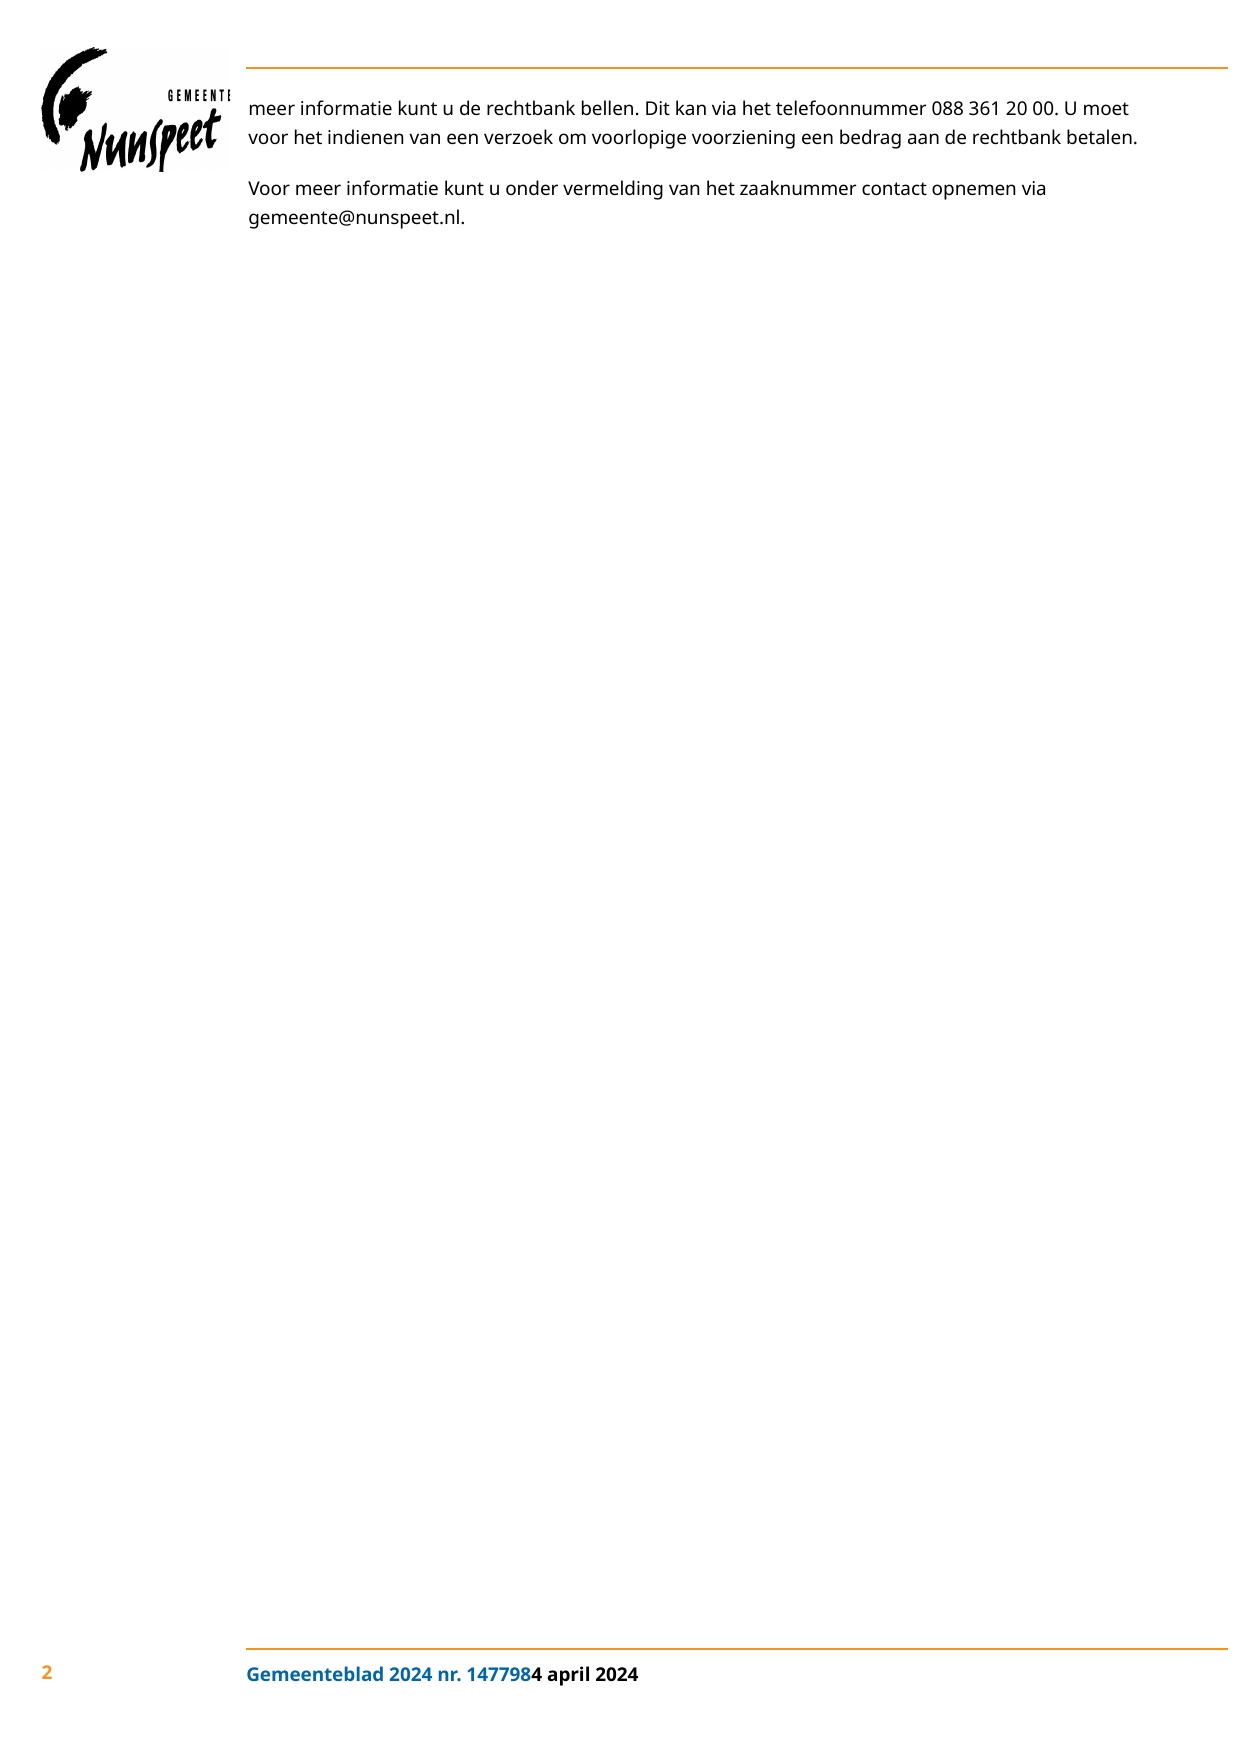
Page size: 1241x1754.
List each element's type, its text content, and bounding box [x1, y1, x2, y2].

text Voor meer informatie kunt u onder vermelding van het zaaknummer contact opnemen via gemeente@nunspeet.nl. [248, 175, 1152, 230]
text meer informatie kunt u de rechtbank bellen. Dit kan via het telefoonnummer 088 361 20 00. U moet voor het indienen van een verzoek om voorlopige voorziening een bedrag aan de rechtbank betalen. [248, 95, 1152, 150]
picture [41, 47, 231, 172]
